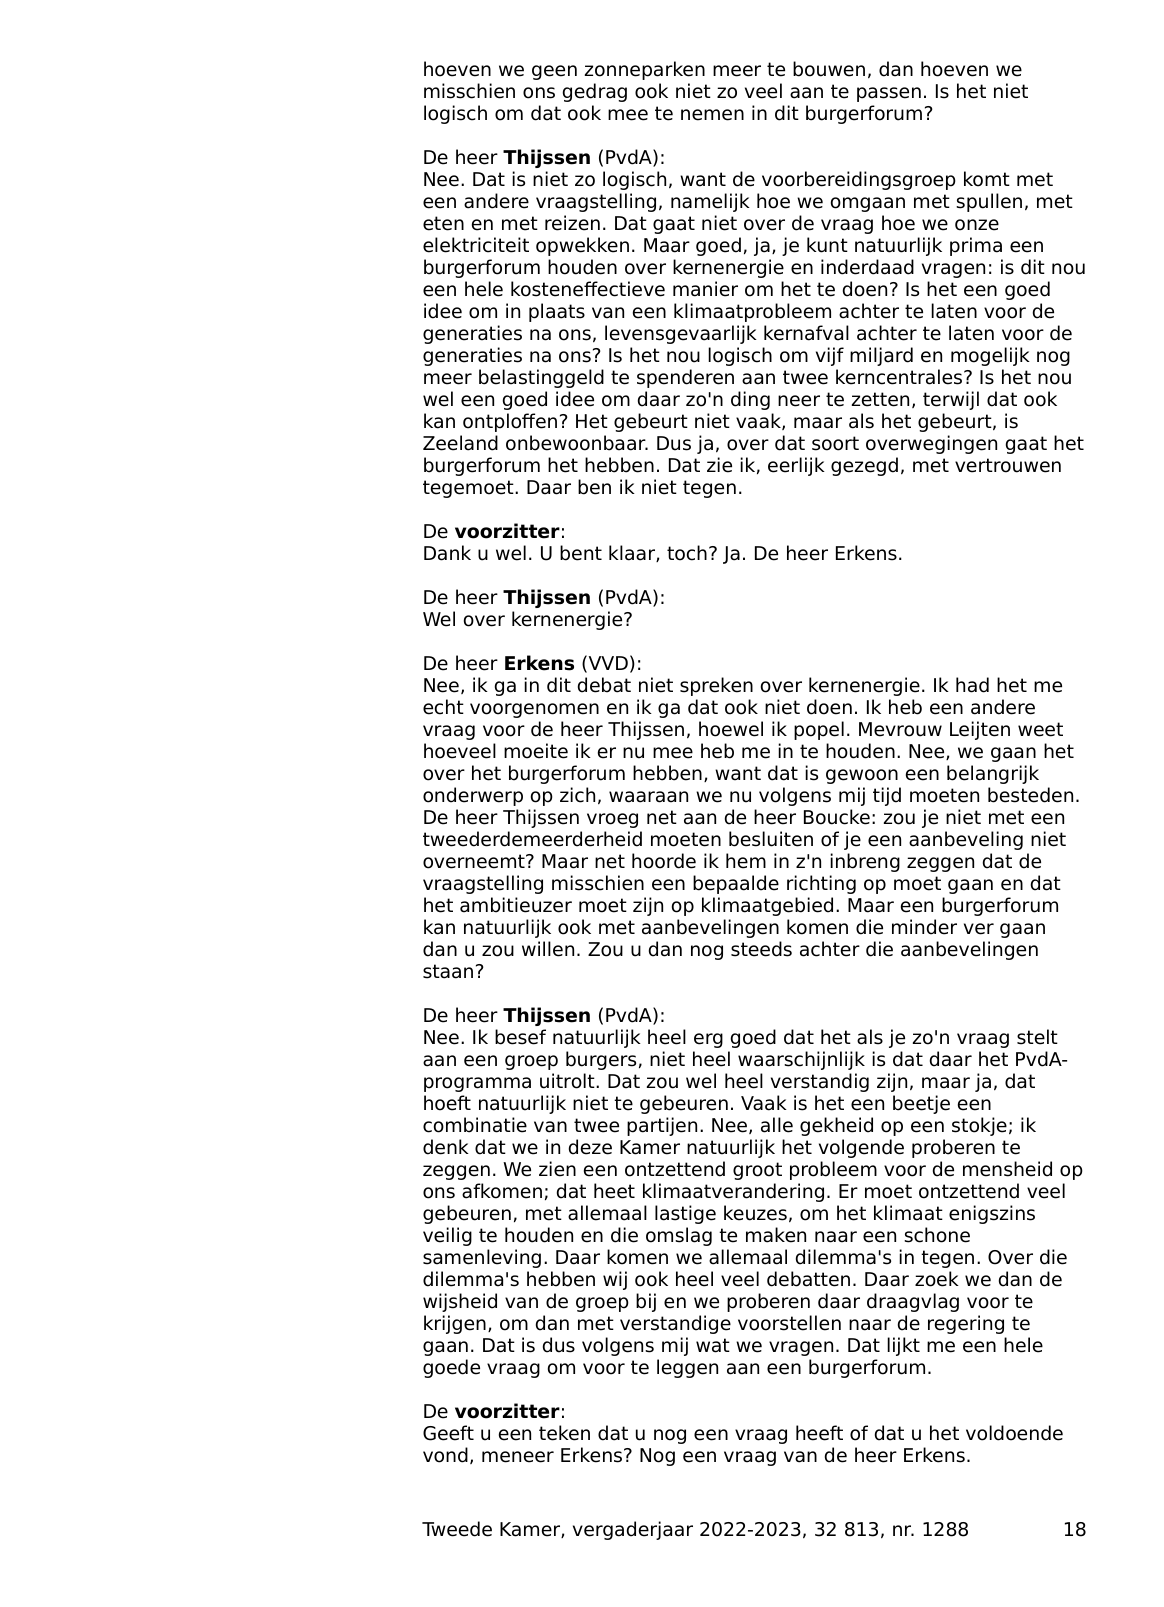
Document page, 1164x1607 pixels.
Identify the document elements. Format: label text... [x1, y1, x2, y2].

text Nee. Dat is niet zo logisch, want de voorbereidingsgroep komt met een andere vraagstelling, namelijk hoe we omgaan met spullen, met eten en met reizen. Dat gaat niet over de vraag hoe we onze elektriciteit opwekken. Maar goed, ja, je kunt natuurlijk prima een burgerforum houden over kernenergie en inderdaad vragen: is dit nou een hele kosteneffectieve manier om het te doen? Is het een goed idee om in plaats van een klimaatprobleem achter te laten voor de generaties na ons, levensgevaarlijk kernafval achter te laten voor de generaties na ons? Is het nou logisch om vijf miljard en mogelijk nog meer belastinggeld te spenderen aan twee kerncentrales? Is het nou wel een goed idee om daar zo'n ding neer te zetten, terwijl dat ook kan ontploffen? Het gebeurt niet vaak, maar als het gebeurt, is Zeeland onbewoonbaar. Dus ja, over dat soort overwegingen gaat het burgerforum het hebben. Dat zie ik, eerlijk gezegd, met vertrouwen tegemoet. Daar ben ik niet tegen. [422, 169, 1087, 499]
text Dank u wel. U bent klaar, toch? Ja. De heer Erkens. [422, 543, 1087, 565]
text Geeft u een teken dat u nog een vraag heeft of dat u het voldoende vond, meneer Erkens? Nog een vraag van de heer Erkens. [422, 1423, 1087, 1467]
text De voorzitter: [422, 1401, 1087, 1423]
text De heer Thijssen (PvdA): [422, 1005, 1087, 1027]
text Nee. Ik besef natuurlijk heel erg goed dat het als je zo'n vraag stelt aan een groep burgers, niet heel waarschijnlijk is dat daar het PvdA-programma uitrolt. Dat zou wel heel verstandig zijn, maar ja, dat hoeft natuurlijk niet te gebeuren. Vaak is het een beetje een combinatie van twee partijen. Nee, alle gekheid op een stokje; ik denk dat we in deze Kamer natuurlijk het volgende proberen te zeggen. We zien een ontzettend groot probleem voor de mensheid op ons afkomen; dat heet klimaatverandering. Er moet ontzettend veel gebeuren, met allemaal lastige keuzes, om het klimaat enigszins veilig te houden en die omslag te maken naar een schone samenleving. Daar komen we allemaal dilemma's in tegen. Over die dilemma's hebben wij ook heel veel debatten. Daar zoek we dan de wijsheid van de groep bij en we proberen daar draagvlag voor te krijgen, om dan met verstandige voorstellen naar de regering te gaan. Dat is dus volgens mij wat we vragen. Dat lijkt me een hele goede vraag om voor te leggen aan een burgerforum. [422, 1027, 1087, 1379]
text Wel over kernenergie? [422, 609, 1087, 631]
text Nee, ik ga in dit debat niet spreken over kernenergie. Ik had het me echt voorgenomen en ik ga dat ook niet doen. Ik heb een andere vraag voor de heer Thijssen, hoewel ik popel. Mevrouw Leijten weet hoeveel moeite ik er nu mee heb me in te houden. Nee, we gaan het over het burgerforum hebben, want dat is gewoon een belangrijk onderwerp op zich, waaraan we nu volgens mij tijd moeten besteden. De heer Thijssen vroeg net aan de heer Boucke: zou je niet met een tweederdemeerderheid moeten besluiten of je een aanbeveling niet overneemt? Maar net hoorde ik hem in z'n inbreng zeggen dat de vraagstelling misschien een bepaalde richting op moet gaan en dat het ambitieuzer moet zijn op klimaatgebied. Maar een burgerforum kan natuurlijk ook met aanbevelingen komen die minder ver gaan dan u zou willen. Zou u dan nog steeds achter die aanbevelingen staan? [422, 675, 1087, 983]
text De heer Thijssen (PvdA): [422, 587, 1087, 609]
text De heer Erkens (VVD): [422, 653, 1087, 675]
text hoeven we geen zonneparken meer te bouwen, dan hoeven we misschien ons gedrag ook niet zo veel aan te passen. Is het niet logisch om dat ook mee te nemen in dit burgerforum? [422, 59, 1087, 125]
text De voorzitter: [422, 521, 1087, 543]
text De heer Thijssen (PvdA): [422, 147, 1087, 169]
